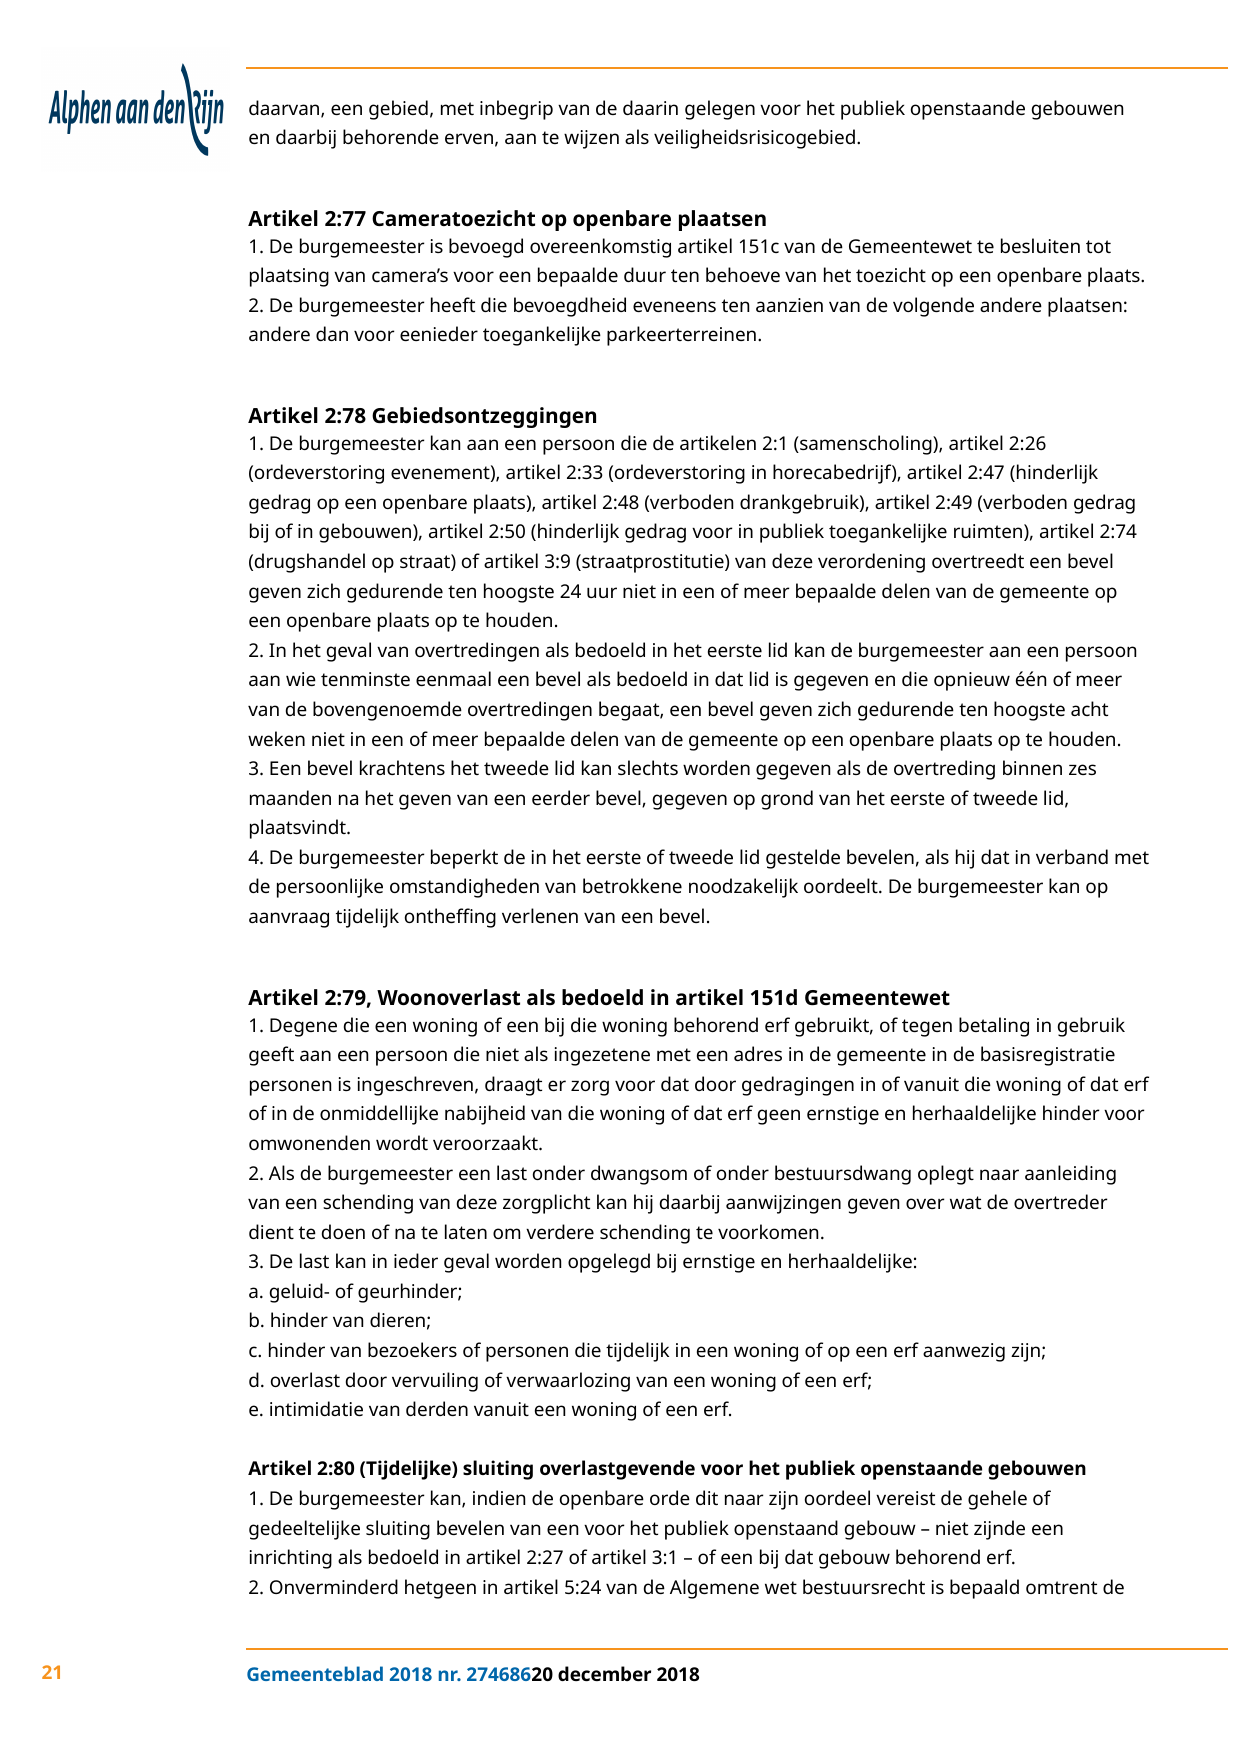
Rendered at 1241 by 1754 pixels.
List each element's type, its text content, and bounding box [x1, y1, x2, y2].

text 1. De burgemeester kan, indien de openbare orde dit naar zijn oordeel vereist de gehele of gedeeltelijke sluiting bevelen van een voor het publiek openstaand gebouw – niet zijnde een inrichting als bedoeld in artikel 2:27 of artikel 3:1 – of een bij dat gebouw behorend erf. [248, 1485, 1152, 1570]
text a. geluid- of geurhinder; [248, 1278, 1152, 1304]
text b. hinder van dieren; [248, 1308, 1152, 1333]
text Artikel 2:80 (Tijdelijke) sluiting overlastgevende voor het publiek openstaande gebouwen [248, 1456, 1152, 1481]
text 1. Degene die een woning of een bij die woning behorend erf gebruikt, of tegen betaling in gebruik geeft aan een persoon die niet als ingezetene met een adres in de gemeente in de basisregistratie personen is ingeschreven, draagt er zorg voor dat door gedragingen in of vanuit die woning of dat erf of in de onmiddellijke nabijheid van die woning of dat erf geen ernstige en herhaaldelijke hinder voor omwonenden wordt veroorzaakt. [248, 1012, 1152, 1156]
text c. hinder van bezoekers of personen die tijdelijk in een woning of op een erf aanwezig zijn; [248, 1337, 1152, 1363]
text daarvan, een gebied, met inbegrip van de daarin gelegen voor het publiek openstaande gebouwen en daarbij behorende erven, aan te wijzen als veiligheidsrisicogebied. [248, 95, 1152, 150]
text 2. De burgemeester heeft die bevoegdheid eveneens ten aanzien van de volgende andere plaatsen: andere dan voor eenieder toegankelijke parkeerterreinen. [248, 292, 1152, 347]
text Artikel 2:77 Cameratoezicht op openbare plaatsen [248, 204, 1152, 233]
picture [41, 47, 231, 172]
text 1. De burgemeester is bevoegd overeenkomstig artikel 151c van de Gemeentewet te besluiten tot plaatsing van camera’s voor een bepaalde duur ten behoeve van het toezicht op een openbare plaats. [248, 233, 1152, 288]
text Artikel 2:79, Woonoverlast als bedoeld in artikel 151d Gemeentewet [248, 983, 1152, 1012]
text 1. De burgemeester kan aan een persoon die de artikelen 2:1 (samenscholing), artikel 2:26 (ordeverstoring evenement), artikel 2:33 (ordeverstoring in horecabedrijf), artikel 2:47 (hinderlijk gedrag op een openbare plaats), artikel 2:48 (verboden drankgebruik), artikel 2:49 (verboden gedrag bij of in gebouwen), artikel 2:50 (hinderlijk gedrag voor in publiek toegankelijke ruimten), artikel 2:74 (drugshandel op straat) of artikel 3:9 (straatprostitutie) van deze verordening overtreedt een bevel geven zich gedurende ten hoogste 24 uur niet in een of meer bepaalde delen van de gemeente op een openbare plaats op te houden. [248, 430, 1152, 633]
text Artikel 2:78 Gebiedsontzeggingen [248, 402, 1152, 430]
text 4. De burgemeester beperkt de in het eerste of tweede lid gestelde bevelen, als hij dat in verband met de persoonlijke omstandigheden van betrokkene noodzakelijk oordeelt. De burgemeester kan op aanvraag tijdelijk ontheffing verlenen van een bevel. [248, 844, 1152, 929]
text 3. De last kan in ieder geval worden opgelegd bij ernstige en herhaaldelijke: [248, 1248, 1152, 1274]
text 3. Een bevel krachtens het tweede lid kan slechts worden gegeven als de overtreding binnen zes maanden na het geven van een eerder bevel, gegeven op grond van het eerste of tweede lid, plaatsvindt. [248, 755, 1152, 840]
text 2. Onverminderd hetgeen in artikel 5:24 van de Algemene wet bestuursrecht is bepaald omtrent de [248, 1574, 1152, 1599]
text 2. Als de burgemeester een last onder dwangsom of onder bestuursdwang oplegt naar aanleiding van een schending van deze zorgplicht kan hij daarbij aanwijzingen geven over wat de overtreder dient te doen of na te laten om verdere schending te voorkomen. [248, 1160, 1152, 1244]
text 2. In het geval van overtredingen als bedoeld in het eerste lid kan de burgemeester aan een persoon aan wie tenminste eenmaal een bevel als bedoeld in dat lid is gegeven en die opnieuw één of meer van de bovengenoemde overtredingen begaat, een bevel geven zich gedurende ten hoogste acht weken niet in een of meer bepaalde delen van de gemeente op een openbare plaats op te houden. [248, 637, 1152, 752]
text d. overlast door vervuiling of verwaarlozing van een woning of een erf; [248, 1367, 1152, 1392]
text e. intimidatie van derden vanuit een woning of een erf. [248, 1396, 1152, 1422]
